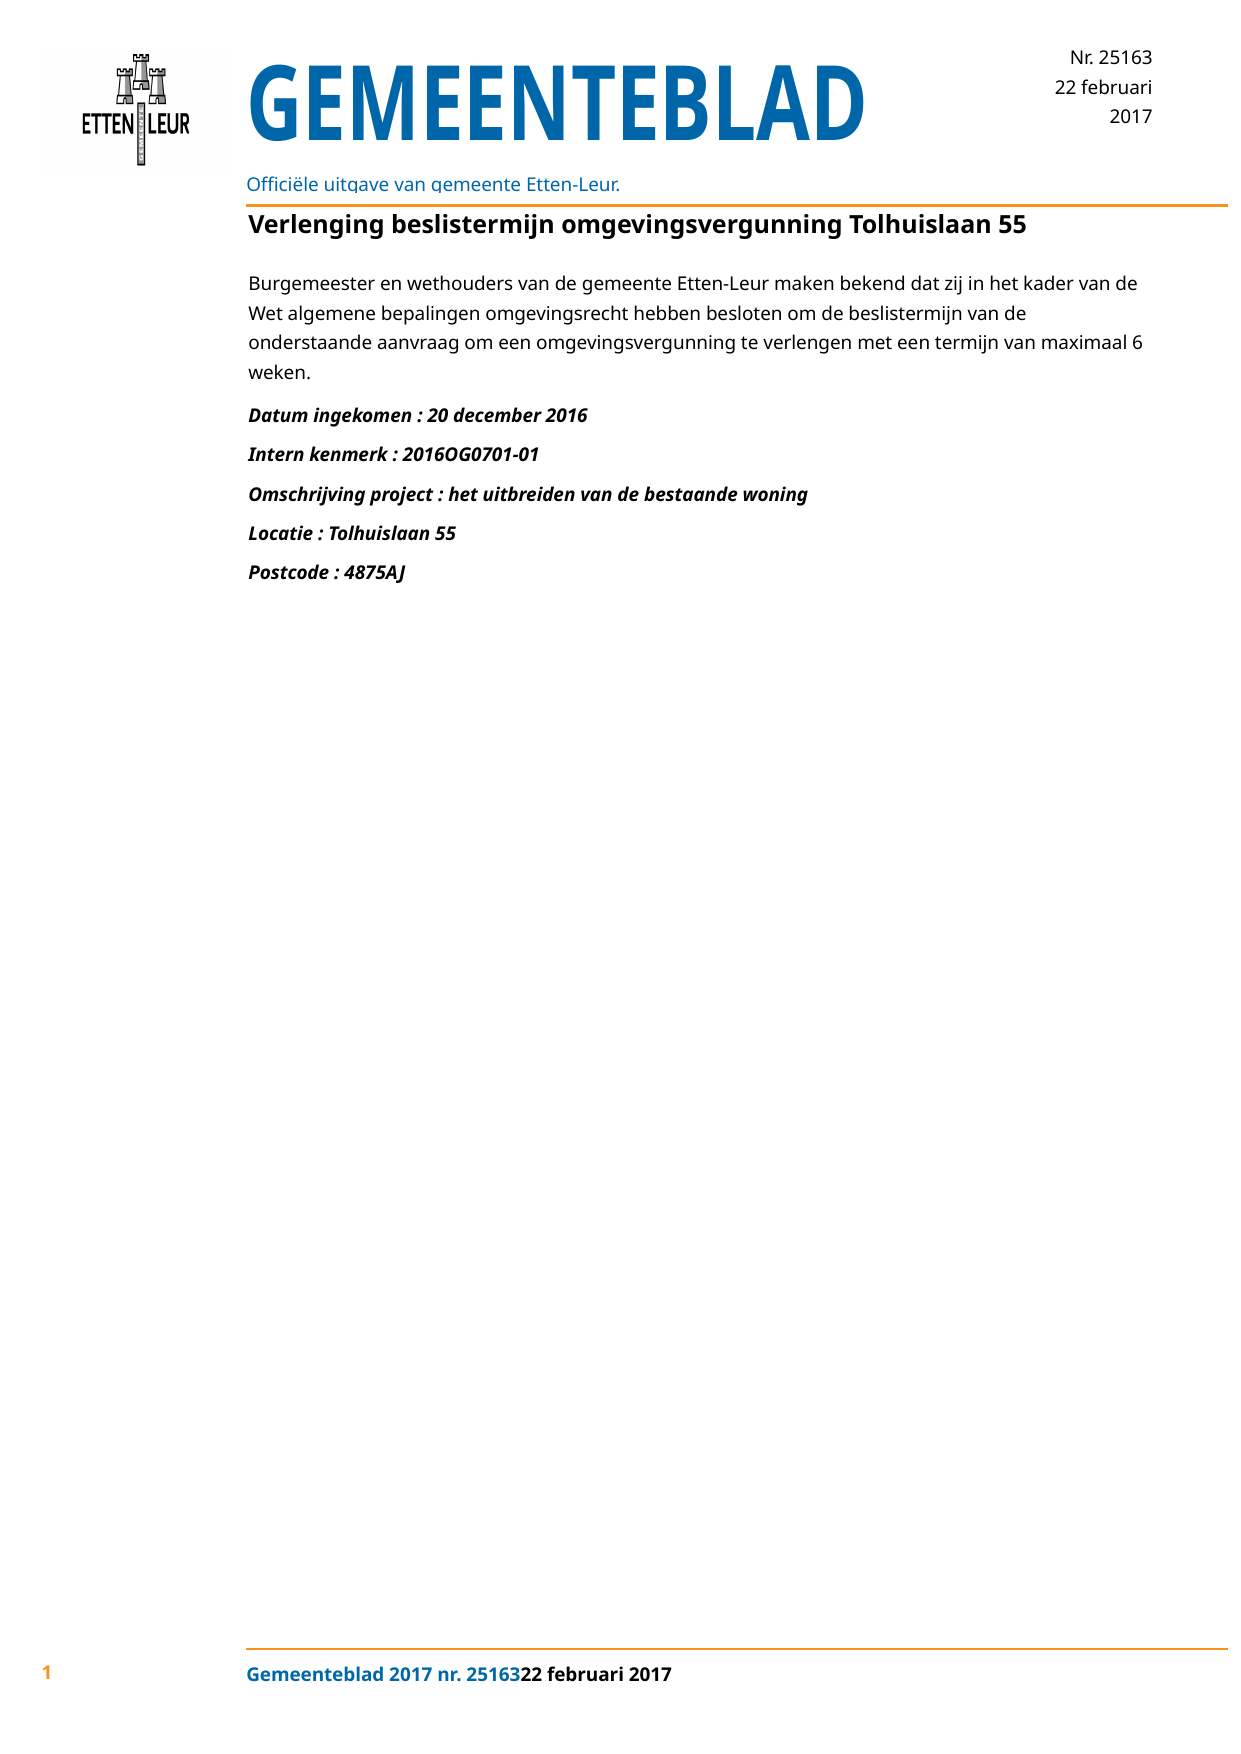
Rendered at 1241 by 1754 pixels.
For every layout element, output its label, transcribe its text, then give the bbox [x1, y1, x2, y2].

text Burgemeester en wethouders van de gemeente Etten-Leur maken bekend dat zij in het kader van de Wet algemene bepalingen omgevingsrecht hebben besloten om de beslistermijn van de onderstaande aanvraag om een omgevingsvergunning te verlengen met een termijn van maximaal 6 weken. [248, 270, 1152, 385]
picture [41, 47, 231, 172]
text Verlenging beslistermijn omgevingsvergunning Tolhuislaan 55 [248, 207, 1152, 241]
text Postcode : 4875AJ [248, 559, 1152, 585]
text Omschrijving project : het uitbreiden van de bestaande woning [248, 481, 1152, 506]
text Datum ingekomen : 20 december 2016 [248, 402, 1152, 428]
text Intern kenmerk : 2016OG0701-01 [248, 441, 1152, 467]
text Locatie : Tolhuislaan 55 [248, 520, 1152, 546]
